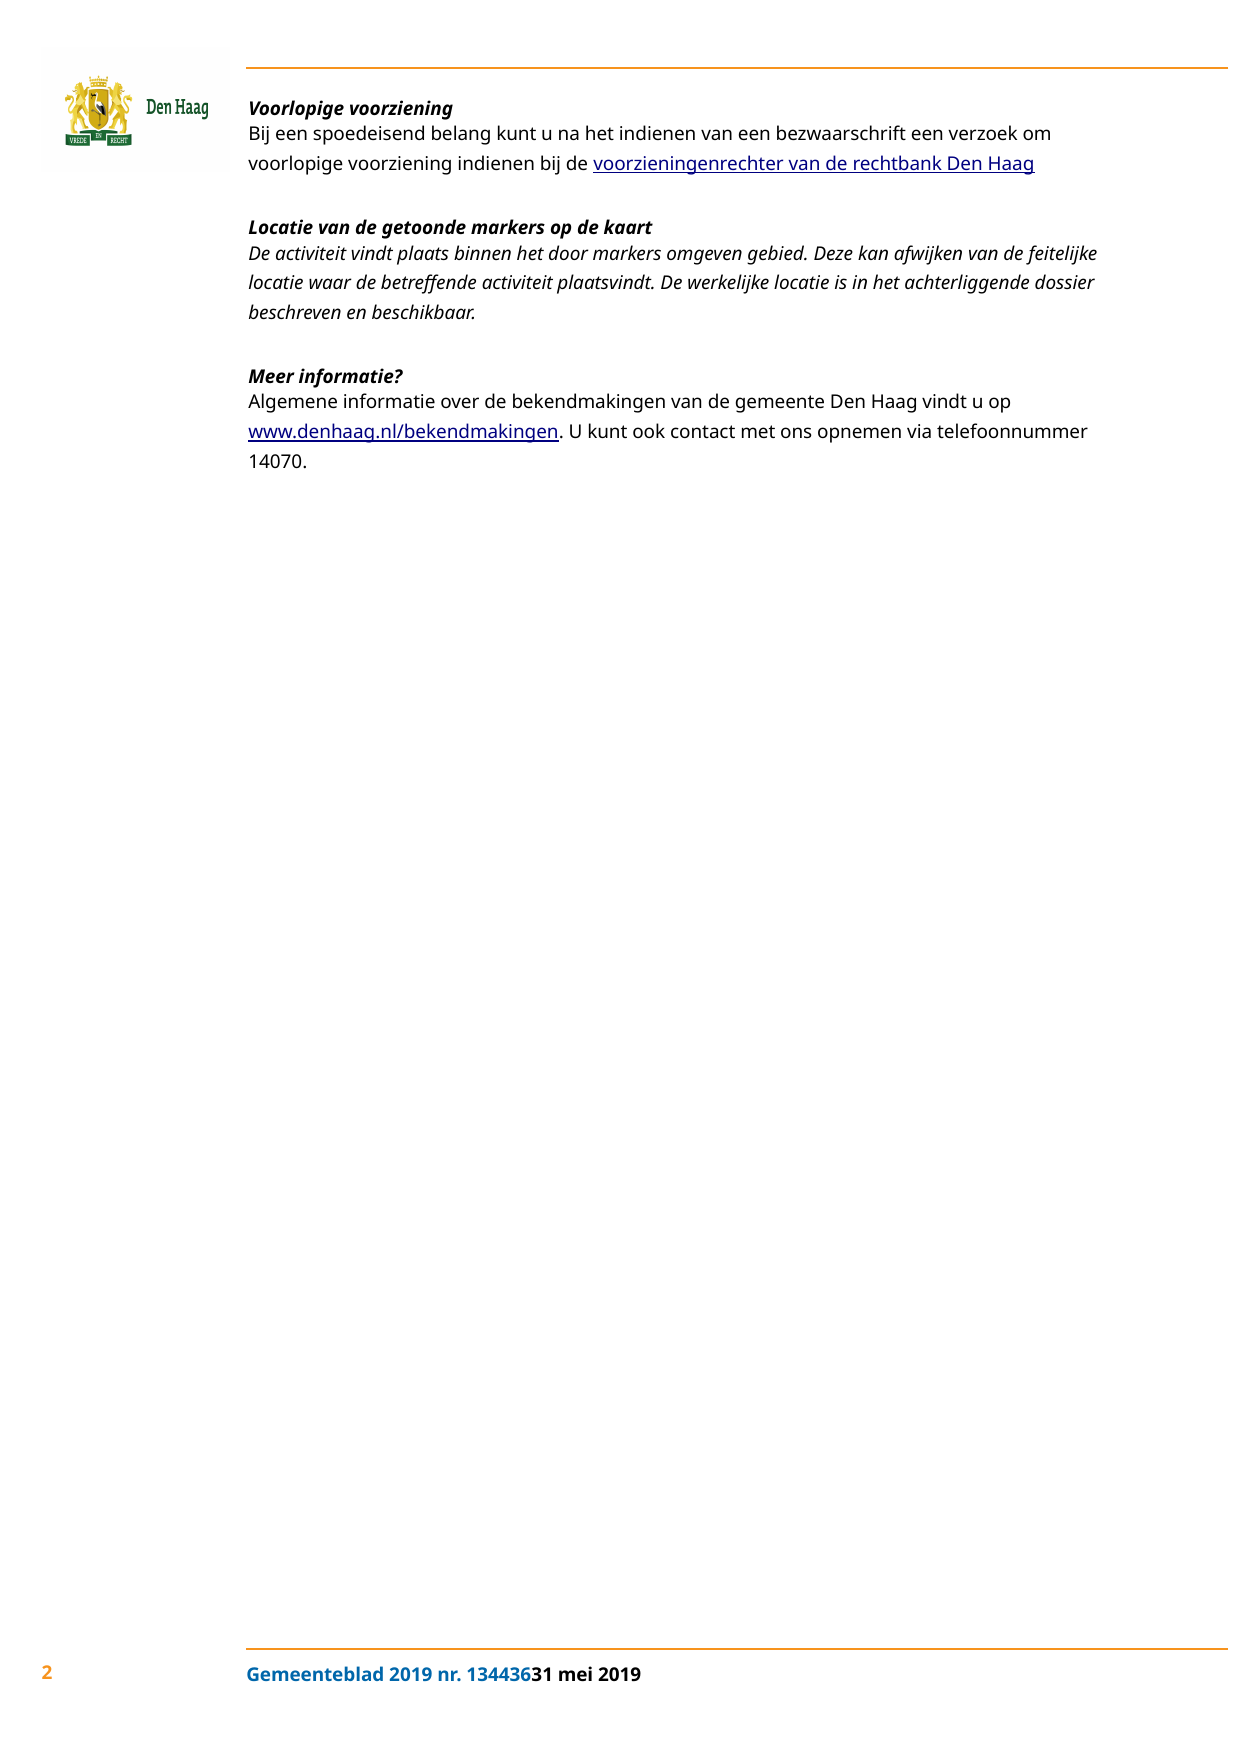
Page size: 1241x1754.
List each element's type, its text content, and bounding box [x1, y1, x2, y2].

text Meer informatie? [248, 363, 1152, 389]
text Voorlopige voorziening [248, 95, 1152, 121]
picture [41, 47, 231, 172]
text Algemene informatie over de bekendmakingen van de gemeente Den Haag vindt u op www.denhaag.nl/bekendmakingen. U kunt ook contact met ons opnemen via telefoonnummer 14070. [248, 389, 1152, 473]
text Bij een spoedeisend belang kunt u na het indienen van een bezwaarschrift een verzoek om voorlopige voorziening indienen bij de voorzieningenrechter van de rechtbank Den Haag [248, 121, 1152, 176]
text De activiteit vindt plaats binnen het door markers omgeven gebied. Deze kan afwijken van de feitelijke locatie waar de betreffende activiteit plaatsvindt. De werkelijke locatie is in het achterliggende dossier beschreven en beschikbaar. [248, 240, 1152, 325]
text Locatie van de getoonde markers op de kaart [248, 214, 1152, 240]
